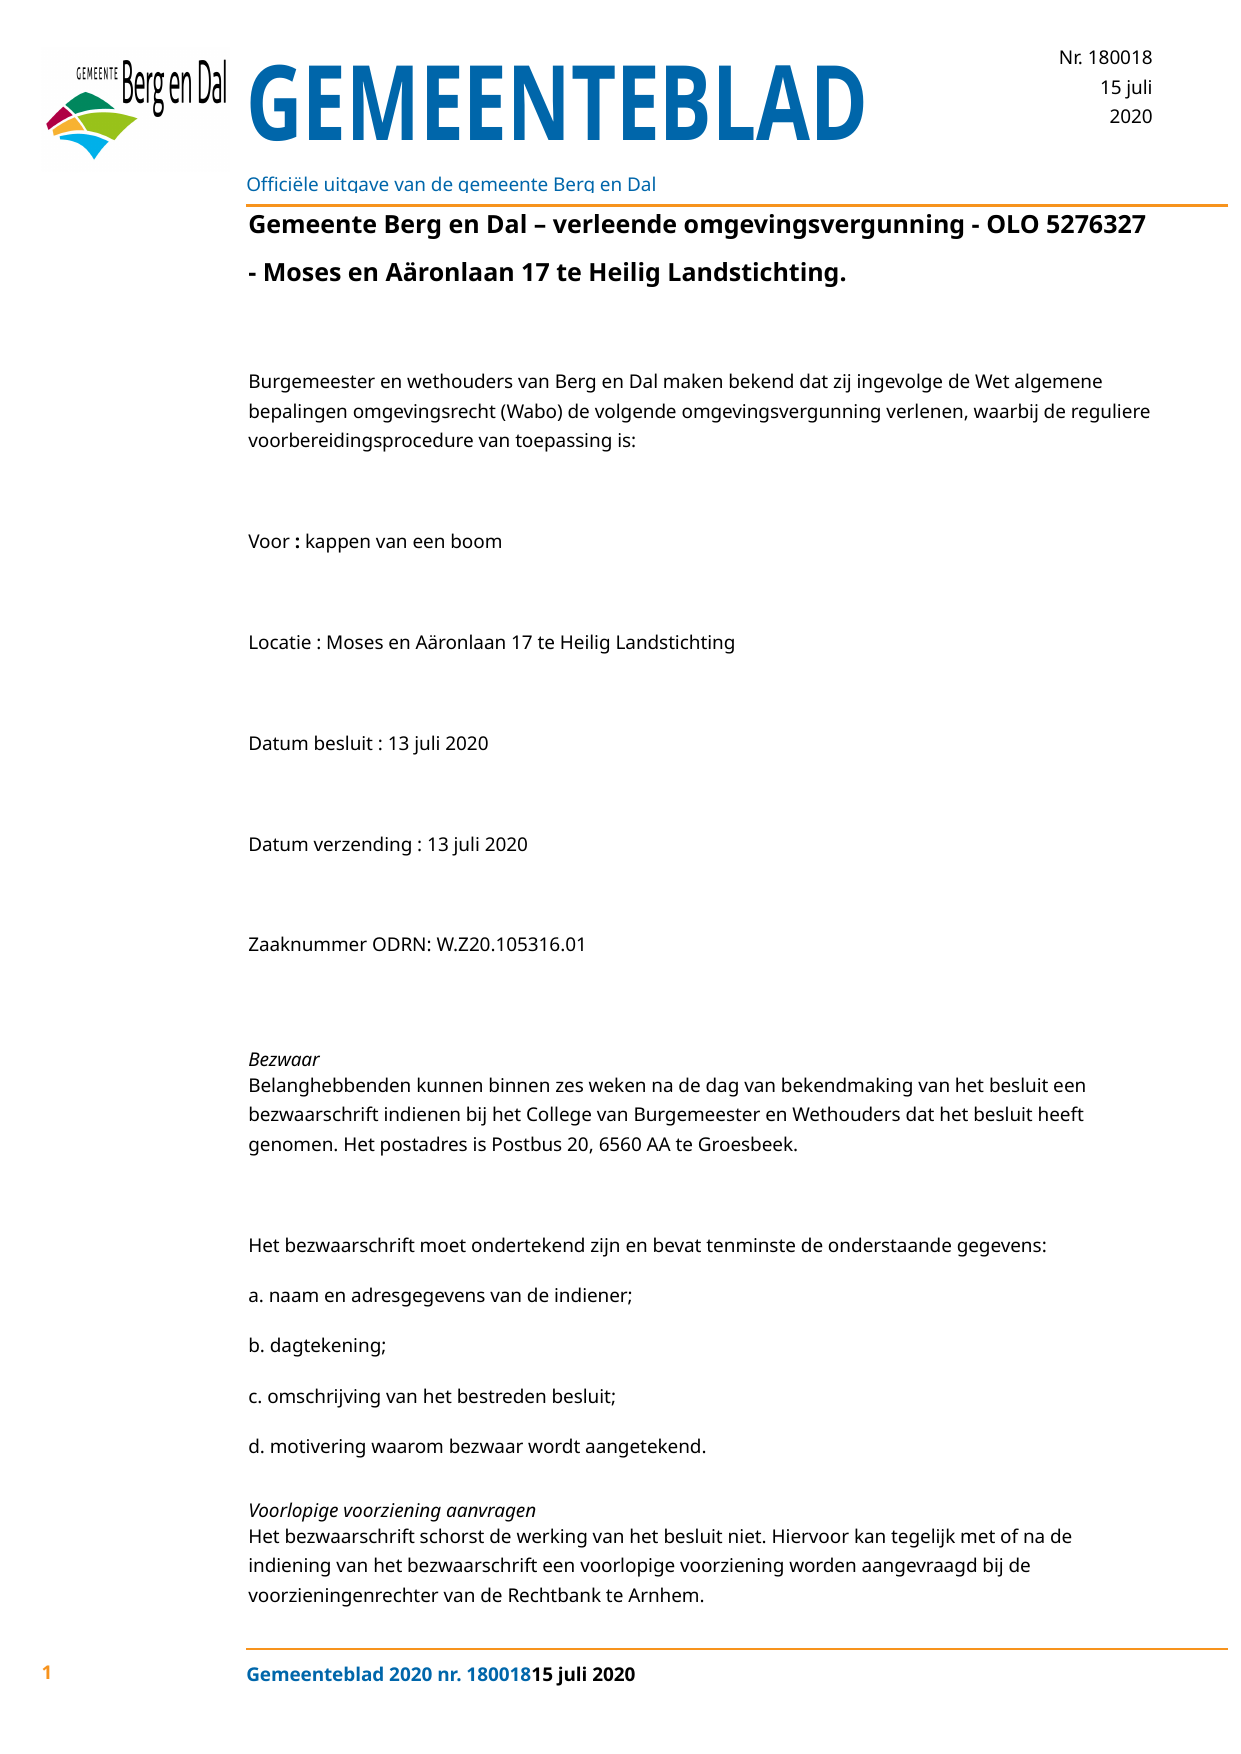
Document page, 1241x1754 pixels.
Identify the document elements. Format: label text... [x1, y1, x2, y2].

text Locatie : Moses en Aäronlaan 17 te Heilig Landstichting [248, 629, 1152, 655]
text a. naam en adresgegevens van de indiener; [248, 1282, 1152, 1308]
text Voorlopige voorziening aanvragen [248, 1497, 1152, 1523]
text c. omschrijving van het bestreden besluit; [248, 1383, 1152, 1409]
text d. motivering waarom bezwaar wordt aangetekend. [248, 1433, 1152, 1459]
text Bezwaar [248, 1046, 1152, 1072]
text Het bezwaarschrift moet ondertekend zijn en bevat tenminste de onderstaande gegevens: [248, 1232, 1152, 1257]
text Gemeente Berg en Dal – verleende omgevingsvergunning - OLO 5276327 - Moses en Aäronlaan 17 te Heilig Landstichting. [248, 207, 1152, 288]
text b. dagtekening; [248, 1333, 1152, 1358]
text Datum besluit : 13 juli 2020 [248, 730, 1152, 756]
text Datum verzending : 13 juli 2020 [248, 831, 1152, 857]
text Burgemeester en wethouders van Berg en Dal maken bekend dat zij ingevolge de Wet algemene bepalingen omgevingsrecht (Wabo) de volgende omgevingsvergunning verlenen, waarbij de reguliere voorbereidingsprocedure van toepassing is: [248, 368, 1152, 453]
text Het bezwaarschrift schorst de werking van het besluit niet. Hiervoor kan tegelijk met of na de indiening van het bezwaarschrift een voorlopige voorziening worden aangevraagd bij de voorzieningenrechter van de Rechtbank te Arnhem. [248, 1523, 1152, 1608]
text Zaaknummer ODRN: W.Z20.105316.01 [248, 932, 1152, 957]
text Voor : kappen van een boom [248, 528, 1152, 554]
picture [41, 47, 231, 172]
text Belanghebbenden kunnen binnen zes weken na de dag van bekendmaking van het besluit een bezwaarschrift indienen bij het College van Burgemeester en Wethouders dat het besluit heeft genomen. Het postadres is Postbus 20, 6560 AA te Groesbeek. [248, 1072, 1152, 1157]
